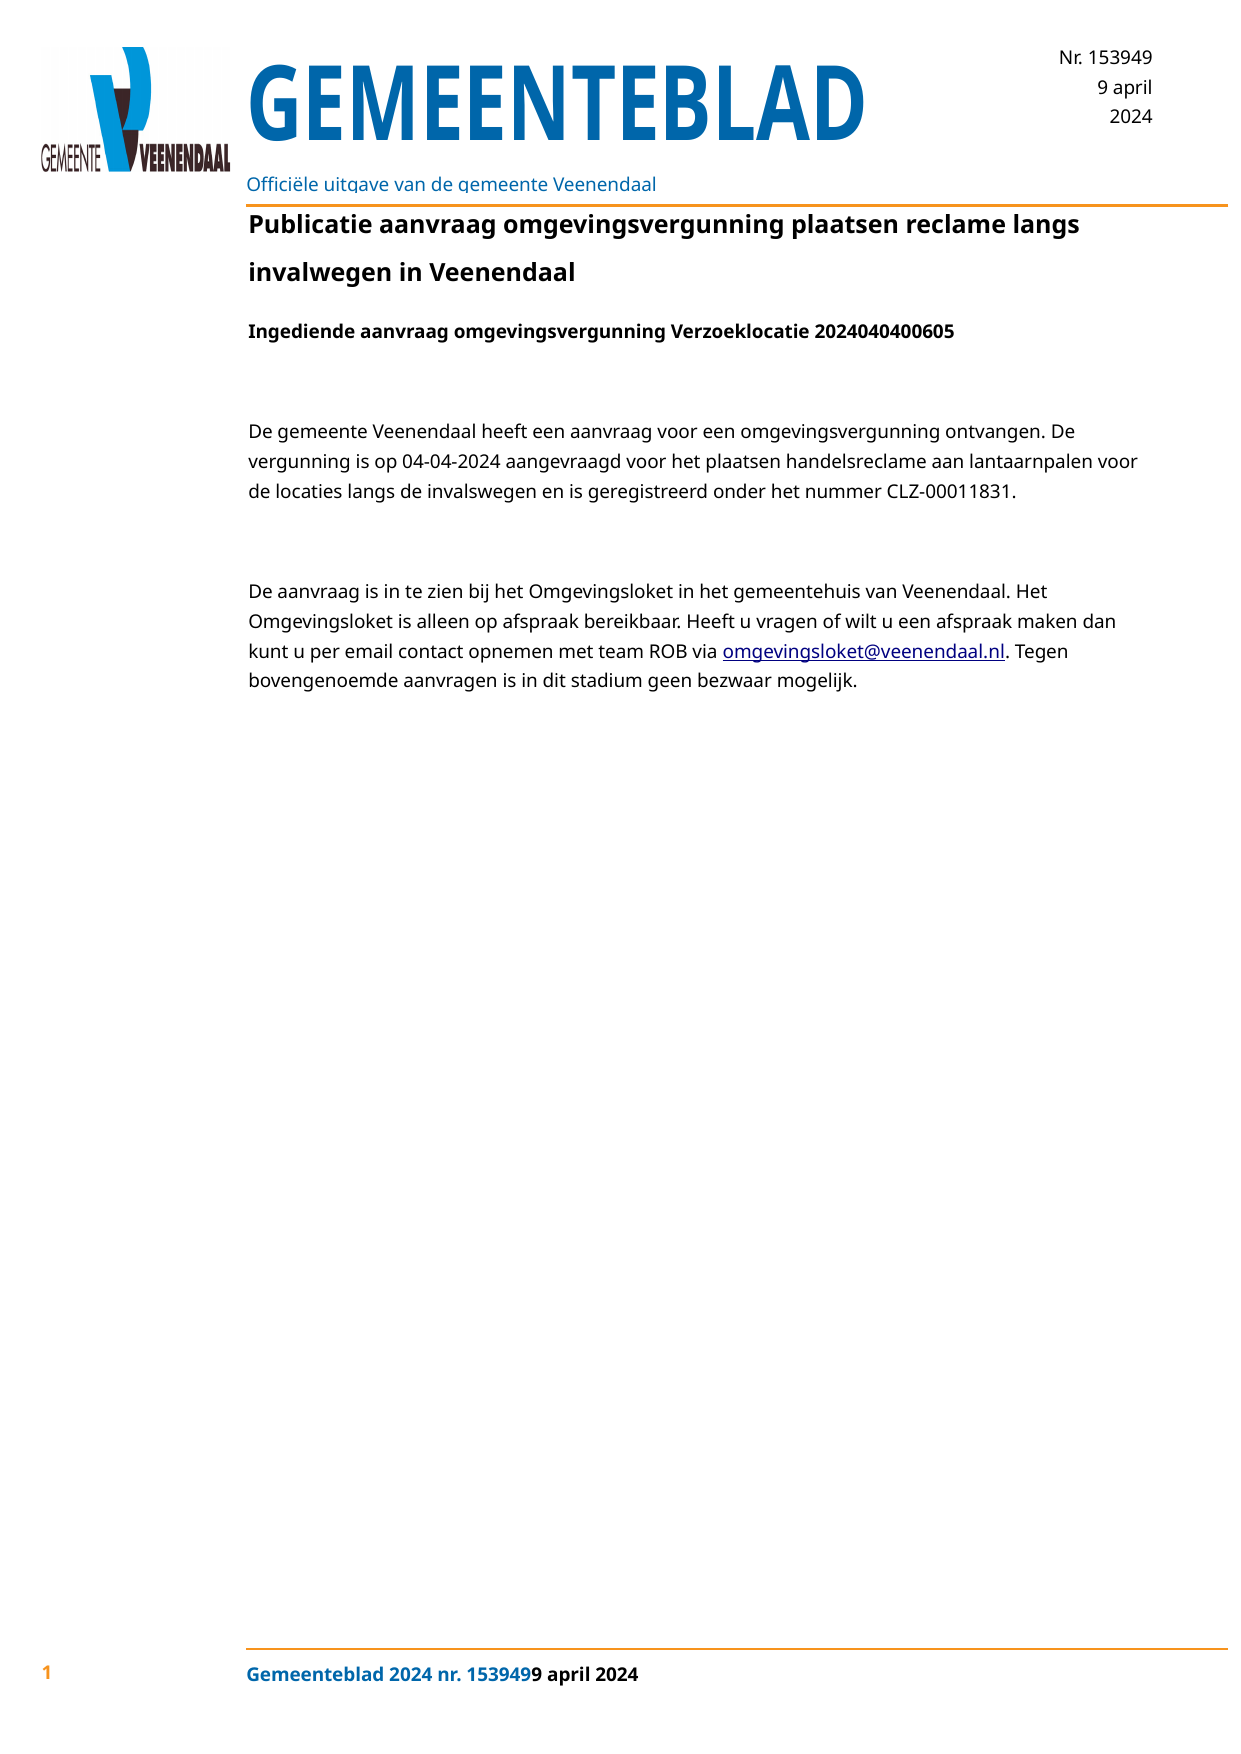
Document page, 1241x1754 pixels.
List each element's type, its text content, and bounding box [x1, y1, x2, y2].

text De gemeente Veenendaal heeft een aanvraag voor een omgevingsvergunning ontvangen. De vergunning is op 04-04-2024 aangevraagd voor het plaatsen handelsreclame aan lantaarnpalen voor de locaties langs de invalswegen en is geregistreerd onder het nummer CLZ-00011831. [248, 419, 1152, 504]
text De aanvraag is in te zien bij het Omgevingsloket in het gemeentehuis van Veenendaal. Het Omgevingsloket is alleen op afspraak bereikbaar. Heeft u vragen of wilt u een afspraak maken dan kunt u per email contact opnemen met team ROB via omgevingsloket@veenendaal.nl. Tegen bovengenoemde aanvragen is in dit stadium geen bezwaar mogelijk. [248, 579, 1152, 693]
picture [123, 47, 231, 172]
picture [41, 47, 130, 172]
text Publicatie aanvraag omgevingsvergunning plaatsen reclame langs invalwegen in Veenendaal [248, 207, 1152, 288]
text Ingediende aanvraag omgevingsvergunning Verzoeklocatie 2024040400605 [248, 318, 1152, 344]
